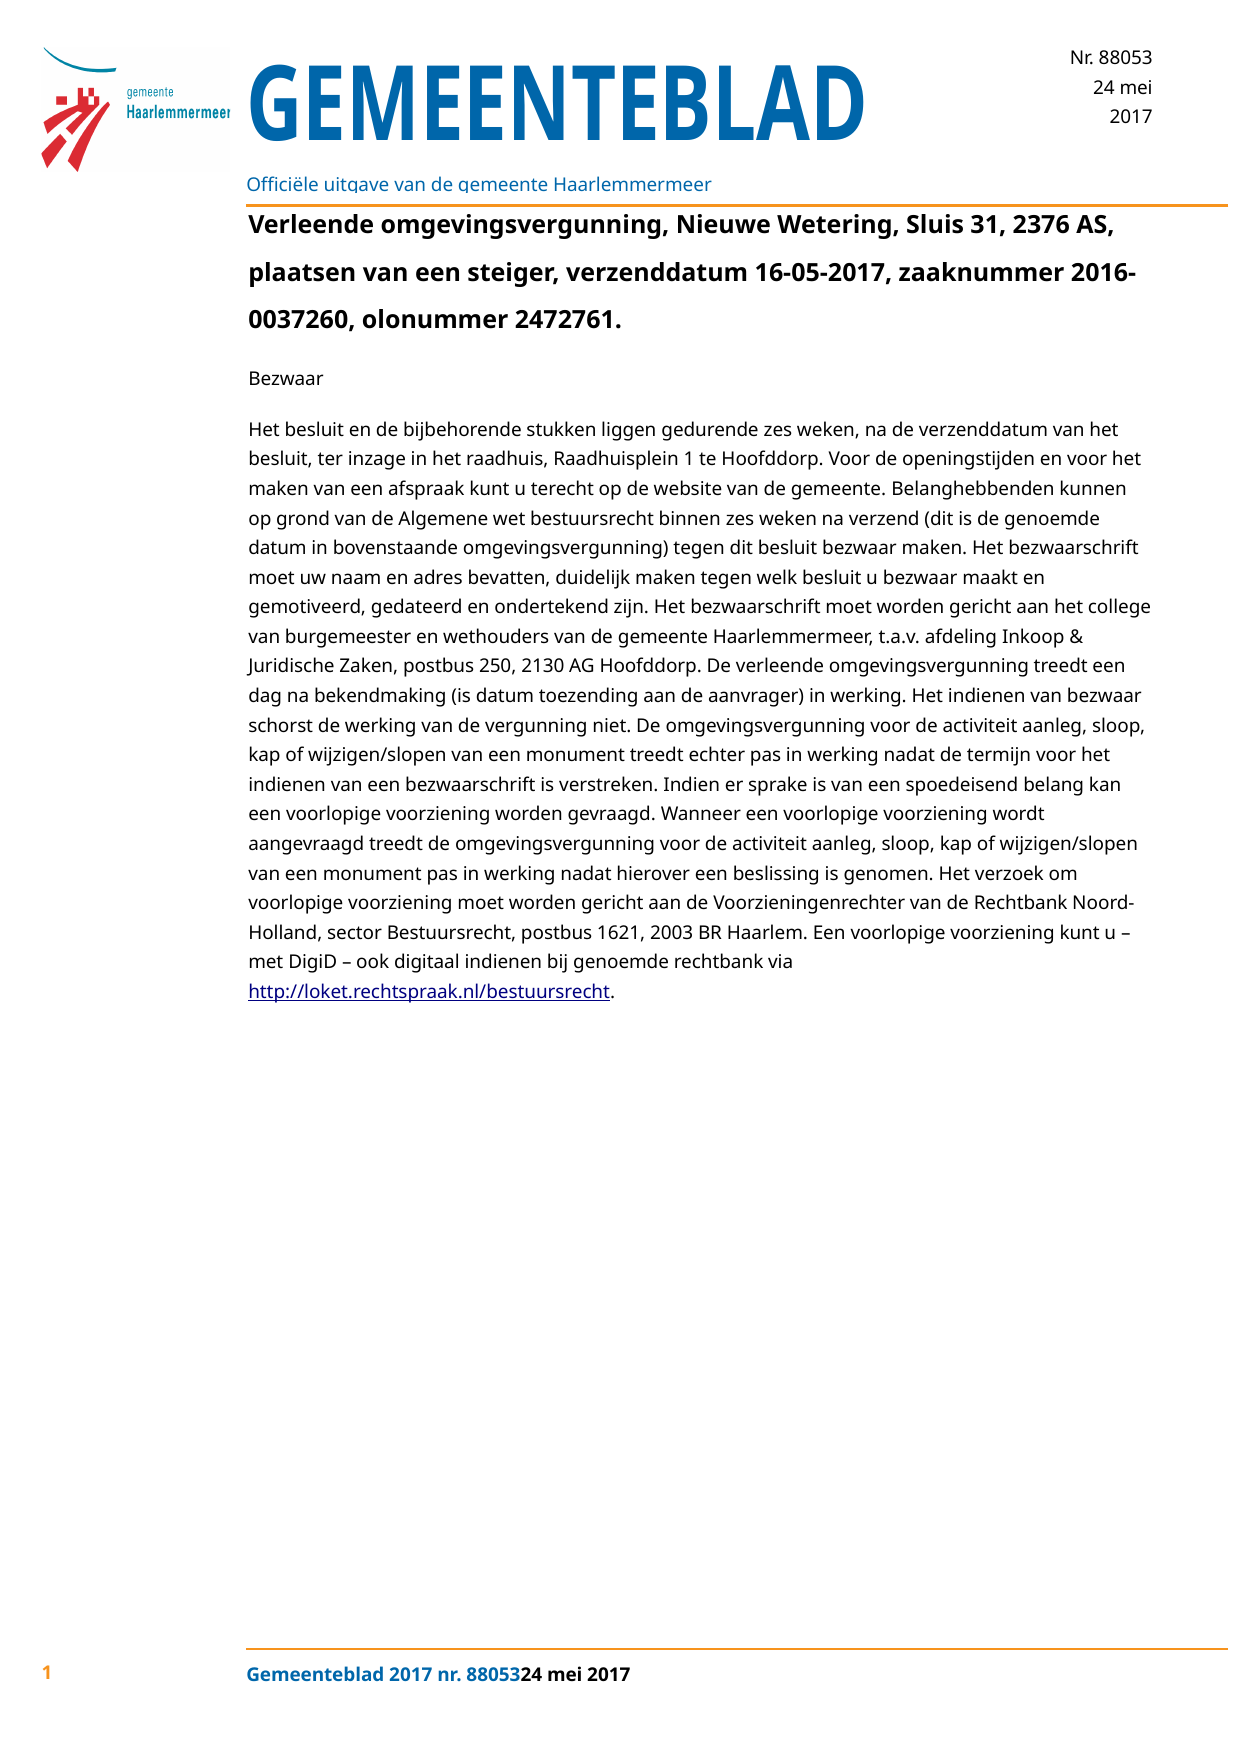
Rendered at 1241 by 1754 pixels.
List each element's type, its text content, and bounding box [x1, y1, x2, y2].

picture [41, 47, 231, 172]
text Bezwaar [248, 366, 1152, 391]
text Verleende omgevingsvergunning, Nieuwe Wetering, Sluis 31, 2376 AS, plaatsen van een steiger, verzenddatum 16-05-2017, zaaknummer 2016-0037260, olonummer 2472761. [248, 207, 1152, 336]
text Het besluit en de bijbehorende stukken liggen gedurende zes weken, na de verzenddatum van het besluit, ter inzage in het raadhuis, Raadhuisplein 1 te Hoofddorp. Voor de openingstijden en voor het maken van een afspraak kunt u terecht op de website van de gemeente. Belanghebbenden kunnen op grond van de Algemene wet bestuursrecht binnen zes weken na verzend (dit is de genoemde datum in bovenstaande omgevingsvergunning) tegen dit besluit bezwaar maken. Het bezwaarschrift moet uw naam en adres bevatten, duidelijk maken tegen welk besluit u bezwaar maakt en gemotiveerd, gedateerd en ondertekend zijn. Het bezwaarschrift moet worden gericht aan het college van burgemeester en wethouders van de gemeente Haarlemmermeer, t.a.v. afdeling Inkoop & Juridische Zaken, postbus 250, 2130 AG Hoofddorp. De verleende omgevingsvergunning treedt een dag na bekendmaking (is datum toezending aan de aanvrager) in werking. Het indienen van bezwaar schorst de werking van de vergunning niet. De omgevingsvergunning voor de activiteit aanleg, sloop, kap of wijzigen/slopen van een monument treedt echter pas in werking nadat de termijn voor het indienen van een bezwaarschrift is verstreken. Indien er sprake is van een spoedeisend belang kan een voorlopige voorziening worden gevraagd. Wanneer een voorlopige voorziening wordt aangevraagd treedt de omgevingsvergunning voor de activiteit aanleg, sloop, kap of wijzigen/slopen van een monument pas in werking nadat hierover een beslissing is genomen. Het verzoek om voorlopige voorziening moet worden gericht aan de Voorzieningenrechter van de Rechtbank Noord-Holland, sector Bestuursrecht, postbus 1621, 2003 BR Haarlem. Een voorlopige voorziening kunt u – met DigiD – ook digitaal indienen bij genoemde rechtbank via http://loket.rechtspraak.nl/bestuursrecht. [248, 416, 1152, 1004]
